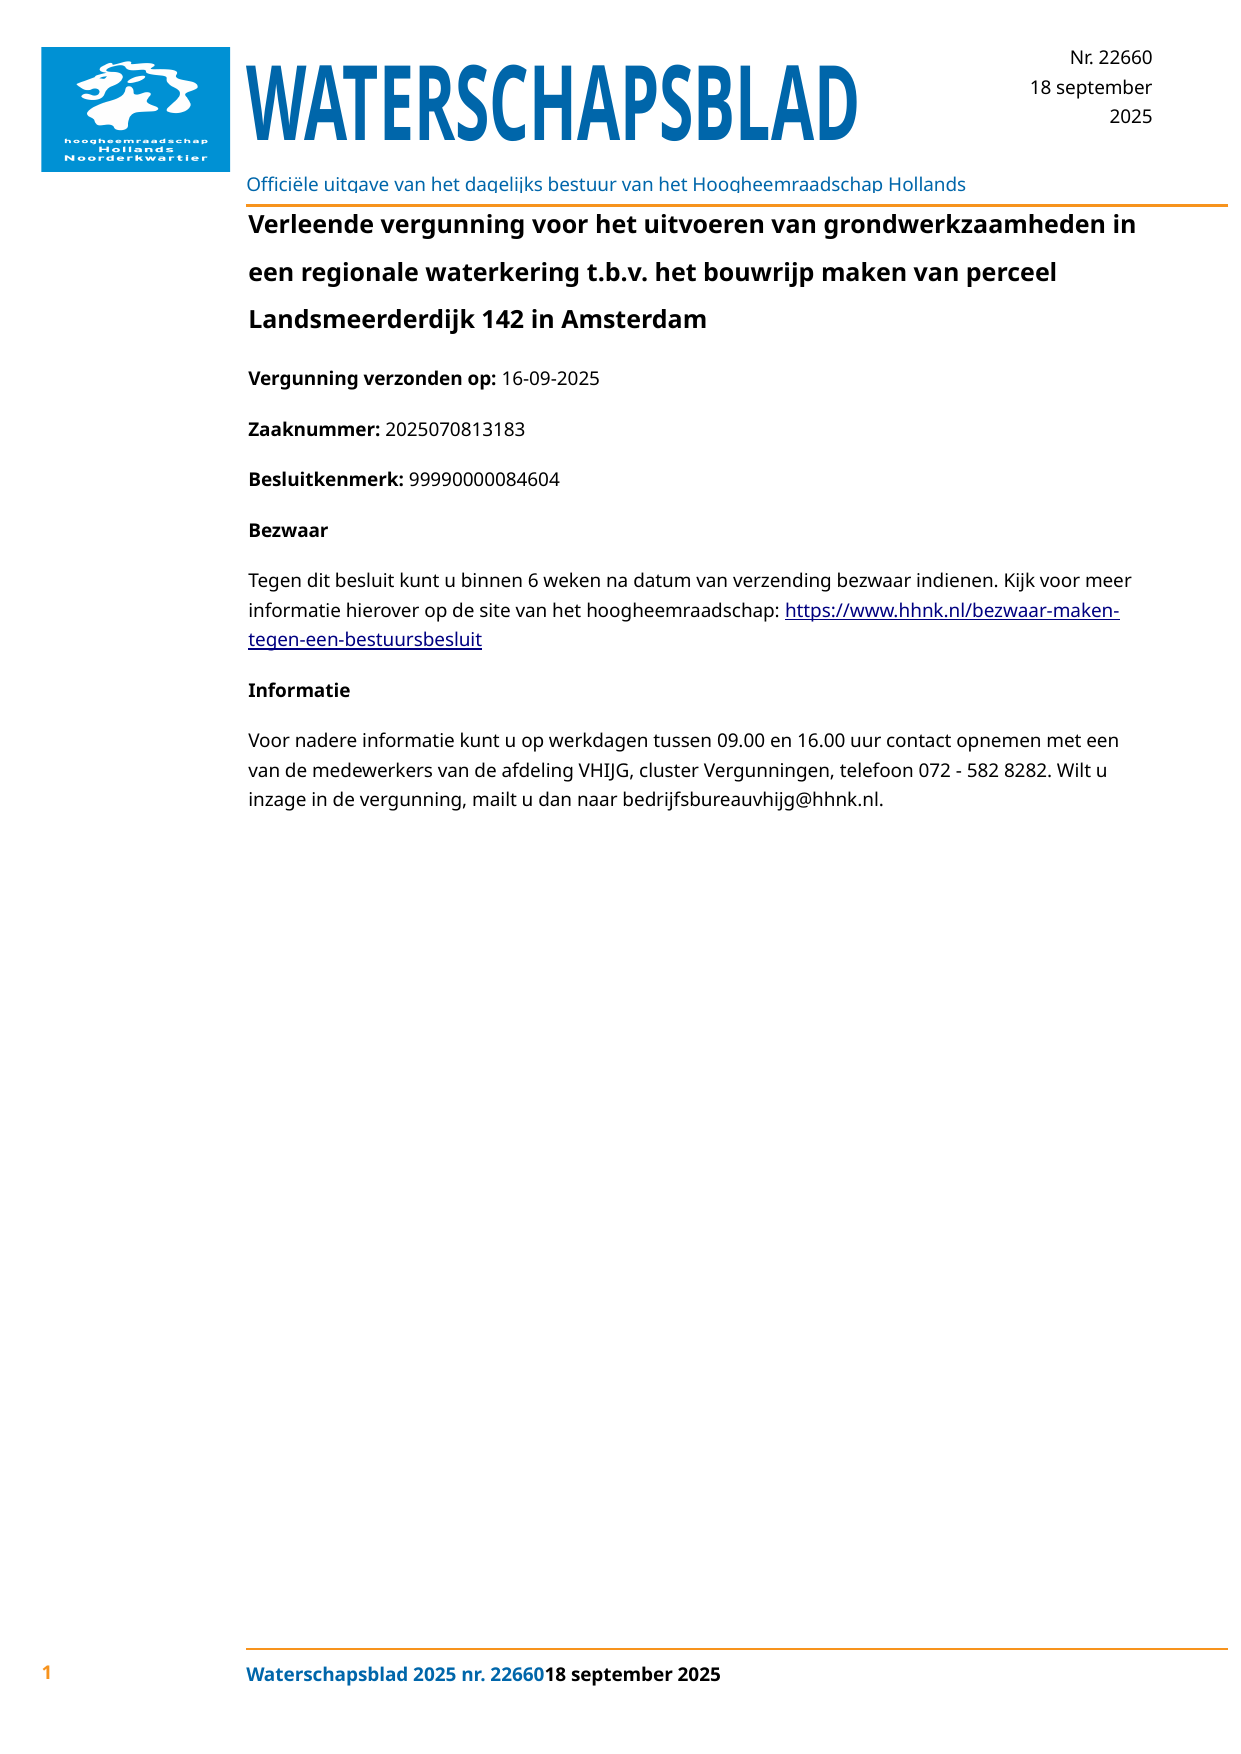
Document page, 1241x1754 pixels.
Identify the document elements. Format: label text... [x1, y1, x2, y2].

text Verleende vergunning voor het uitvoeren van grondwerkzaamheden in een regionale waterkering t.b.v. het bouwrijp maken van perceel Landsmeerderdijk 142 in Amsterdam [248, 207, 1152, 336]
picture [129, 76, 144, 82]
picture [88, 87, 157, 130]
picture [78, 64, 122, 99]
text Tegen dit besluit kunt u binnen 6 weken na datum van verzending bezwaar indienen. Kijk voor meer informatie hierover op de site van het hoogheemraadschap: https://www.hhnk.nl/bezwaar-maken-tegen-een-bestuursbesluit [248, 567, 1152, 652]
picture [118, 62, 197, 112]
text Besluitkenmerk: 99990000084604 [248, 466, 1152, 492]
text Voor nadere informatie kunt u op werkdagen tussen 09.00 en 16.00 uur contact opnemen met een van de medewerkers van de afdeling VHIJG, cluster Vergunningen, telefoon 072 - 582 8282. Wilt u inzage in de vergunning, mailt u dan naar bedrijfsbureauvhijg@hhnk.nl. [248, 727, 1152, 812]
text Zaaknummer: 2025070813183 [248, 416, 1152, 442]
text Vergunning verzonden op: 16-09-2025 [248, 366, 1152, 391]
text Informatie [248, 677, 1152, 702]
text Bezwaar [248, 517, 1152, 542]
